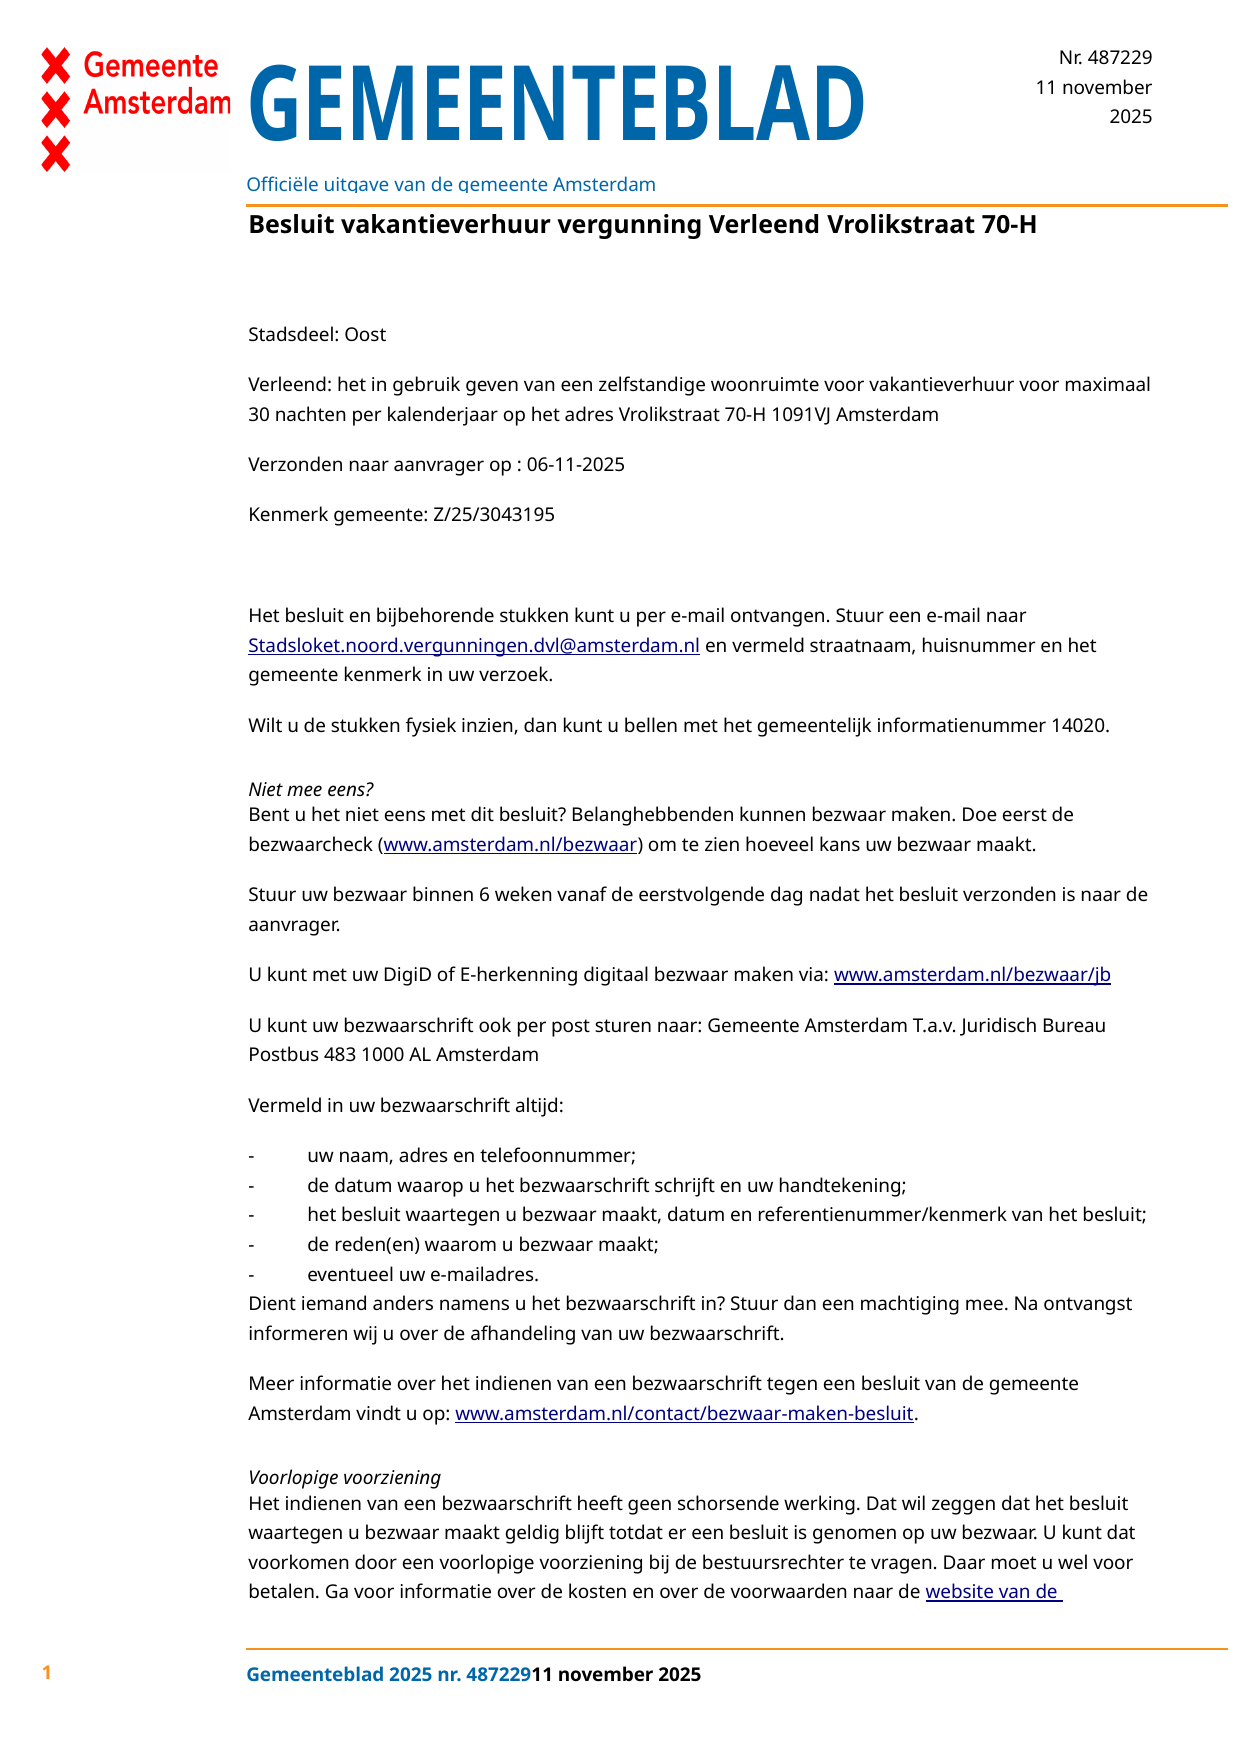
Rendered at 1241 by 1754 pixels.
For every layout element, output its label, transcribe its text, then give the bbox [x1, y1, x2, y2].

text Het besluit en bijbehorende stukken kunt u per e-mail ontvangen. Stuur een e-mail naar Stadsloket.noord.vergunningen.dvl@amsterdam.nl en vermeld straatnaam, huisnummer en het gemeente kenmerk in uw verzoek. [248, 602, 1152, 687]
text Dient iemand anders namens u het bezwaarschrift in? Stuur dan een machtiging mee. Na ontvangst informeren wij u over de afhandeling van uw bezwaarschrift. [248, 1290, 1152, 1346]
list eventueel uw e-mailadres. [248, 1261, 1152, 1287]
text Kenmerk gemeente: Z/25/3043195 [248, 502, 1152, 527]
picture [41, 47, 231, 172]
text Stadsdeel: Oost [248, 321, 1152, 346]
text Het indienen van een bezwaarschrift heeft geen schorsende werking. Dat wil zeggen dat het besluit waartegen u bezwaar maakt geldig blijft totdat er een besluit is genomen op uw bezwaar. U kunt dat voorkomen door een voorlopige voorziening bij de bestuursrechter te vragen. Daar moet u wel voor betalen. Ga voor informatie over de kosten en over de voorwaarden naar de website van de [248, 1490, 1152, 1604]
text Stuur uw bezwaar binnen 6 weken vanaf de eerstvolgende dag nadat het besluit verzonden is naar de aanvrager. [248, 882, 1152, 937]
text Bent u het niet eens met dit besluit? Belanghebbenden kunnen bezwaar maken. Doe eerst de bezwaarcheck (www.amsterdam.nl/bezwaar) om te zien hoeveel kans uw bezwaar maakt. [248, 802, 1152, 857]
text Verzonden naar aanvrager op : 06-11-2025 [248, 451, 1152, 477]
text U kunt uw bezwaarschrift ook per post sturen naar: Gemeente Amsterdam T.a.v. Juridisch Bureau Postbus 483 1000 AL Amsterdam [248, 1012, 1152, 1067]
text Vermeld in uw bezwaarschrift altijd: [248, 1092, 1152, 1118]
list het besluit waartegen u bezwaar maakt, datum en referentienummer/kenmerk van het besluit; [248, 1202, 1152, 1227]
text Voorlopige voorziening [248, 1464, 1152, 1490]
list de reden(en) waarom u bezwaar maakt; [248, 1231, 1152, 1257]
text Meer informatie over het indienen van een bezwaarschrift tegen een besluit van de gemeente Amsterdam vindt u op: www.amsterdam.nl/contact/bezwaar-maken-besluit. [248, 1370, 1152, 1426]
list uw naam, adres en telefoonnummer; [248, 1142, 1152, 1168]
text Wilt u de stukken fysiek inzien, dan kunt u bellen met het gemeentelijk informatienummer 14020. [248, 712, 1152, 738]
text Niet mee eens? [248, 776, 1152, 802]
text Verleend: het in gebruik geven van een zelfstandige woonruimte voor vakantieverhuur voor maximaal 30 nachten per kalenderjaar op het adres Vrolikstraat 70-H 1091VJ Amsterdam [248, 371, 1152, 426]
text Besluit vakantieverhuur vergunning Verleend Vrolikstraat 70-H [248, 207, 1152, 241]
list de datum waarop u het bezwaarschrift schrijft en uw handtekening; [248, 1172, 1152, 1198]
text U kunt met uw DigiD of E-herkenning digitaal bezwaar maken via: www.amsterdam.nl/bezwaar/jb [248, 962, 1152, 987]
